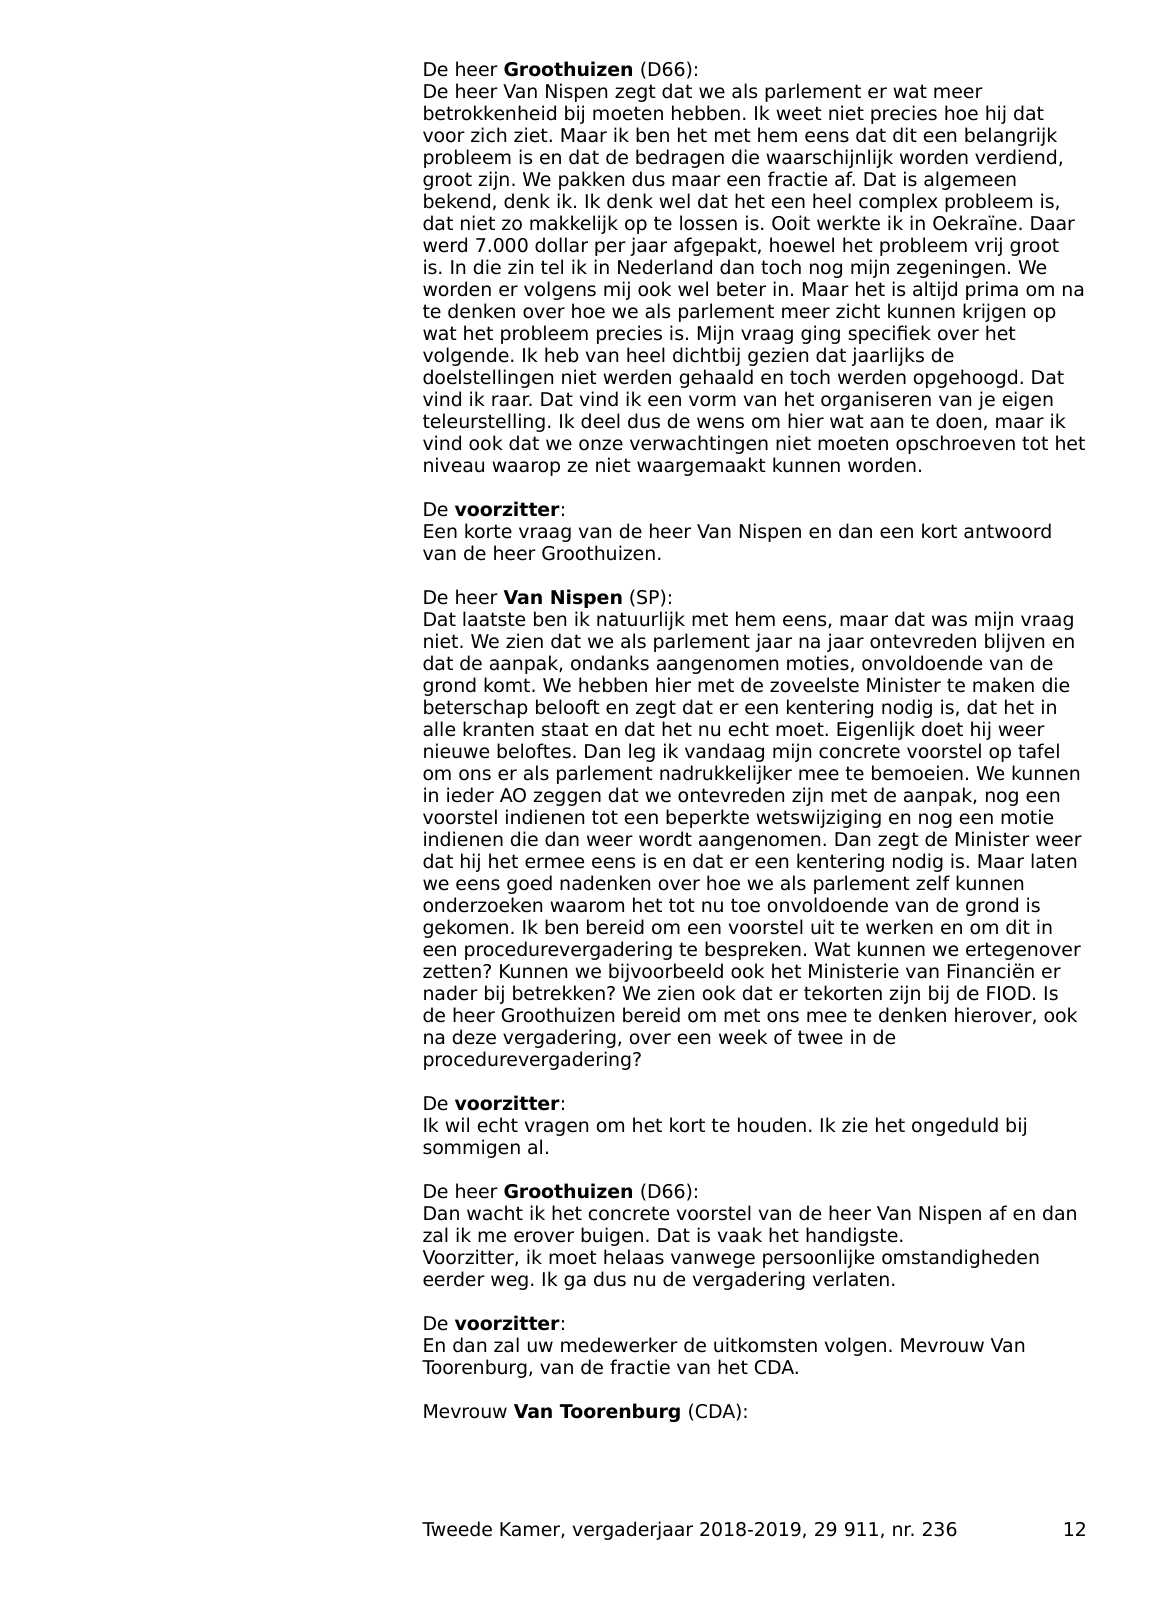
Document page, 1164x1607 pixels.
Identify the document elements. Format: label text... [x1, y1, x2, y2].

text Een korte vraag van de heer Van Nispen en dan een kort antwoord van de heer Groothuizen. [422, 521, 1087, 565]
text Voorzitter, ik moet helaas vanwege persoonlijke omstandigheden eerder weg. Ik ga dus nu de vergadering verlaten. [422, 1247, 1087, 1291]
text De heer Van Nispen (SP): [422, 587, 1087, 609]
text En dan zal uw medewerker de uitkomsten volgen. Mevrouw Van Toorenburg, van de fractie van het CDA. [422, 1335, 1087, 1379]
text Dan wacht ik het concrete voorstel van de heer Van Nispen af en dan zal ik me erover buigen. Dat is vaak het handigste. [422, 1203, 1087, 1247]
text De heer Groothuizen (D66): [422, 59, 1087, 81]
text De heer Van Nispen zegt dat we als parlement er wat meer betrokkenheid bij moeten hebben. Ik weet niet precies hoe hij dat voor zich ziet. Maar ik ben het met hem eens dat dit een belangrijk probleem is en dat de bedragen die waarschijnlijk worden verdiend, groot zijn. We pakken dus maar een fractie af. Dat is algemeen bekend, denk ik. Ik denk wel dat het een heel complex probleem is, dat niet zo makkelijk op te lossen is. Ooit werkte ik in Oekraïne. Daar werd 7.000 dollar per jaar afgepakt, hoewel het probleem vrij groot is. In die zin tel ik in Nederland dan toch nog mijn zegeningen. We worden er volgens mij ook wel beter in. Maar het is altijd prima om na te denken over hoe we als parlement meer zicht kunnen krijgen op wat het probleem precies is. Mijn vraag ging specifiek over het volgende. Ik heb van heel dichtbij gezien dat jaarlijks de doelstellingen niet werden gehaald en toch werden opgehoogd. Dat vind ik raar. Dat vind ik een vorm van het organiseren van je eigen teleurstelling. Ik deel dus de wens om hier wat aan te doen, maar ik vind ook dat we onze verwachtingen niet moeten opschroeven tot het niveau waarop ze niet waargemaakt kunnen worden. [422, 81, 1087, 477]
text De heer Groothuizen (D66): [422, 1181, 1087, 1203]
text De voorzitter: [422, 1313, 1087, 1335]
text De voorzitter: [422, 499, 1087, 521]
text Dat laatste ben ik natuurlijk met hem eens, maar dat was mijn vraag niet. We zien dat we als parlement jaar na jaar ontevreden blijven en dat de aanpak, ondanks aangenomen moties, onvoldoende van de grond komt. We hebben hier met de zoveelste Minister te maken die beterschap belooft en zegt dat er een kentering nodig is, dat het in alle kranten staat en dat het nu echt moet. Eigenlijk doet hij weer nieuwe beloftes. Dan leg ik vandaag mijn concrete voorstel op tafel om ons er als parlement nadrukkelijker mee te bemoeien. We kunnen in ieder AO zeggen dat we ontevreden zijn met de aanpak, nog een voorstel indienen tot een beperkte wetswijziging en nog een motie indienen die dan weer wordt aangenomen. Dan zegt de Minister weer dat hij het ermee eens is en dat er een kentering nodig is. Maar laten we eens goed nadenken over hoe we als parlement zelf kunnen onderzoeken waarom het tot nu toe onvoldoende van de grond is gekomen. Ik ben bereid om een voorstel uit te werken en om dit in een procedurevergadering te bespreken. Wat kunnen we ertegenover zetten? Kunnen we bijvoorbeeld ook het Ministerie van Financiën er nader bij betrekken? We zien ook dat er tekorten zijn bij de FIOD. Is de heer Groothuizen bereid om met ons mee te denken hierover, ook na deze vergadering, over een week of twee in de procedurevergadering? [422, 609, 1087, 1071]
text Ik wil echt vragen om het kort te houden. Ik zie het ongeduld bij sommigen al. [422, 1115, 1087, 1159]
text De voorzitter: [422, 1093, 1087, 1115]
text Mevrouw Van Toorenburg (CDA): [422, 1401, 1087, 1423]
